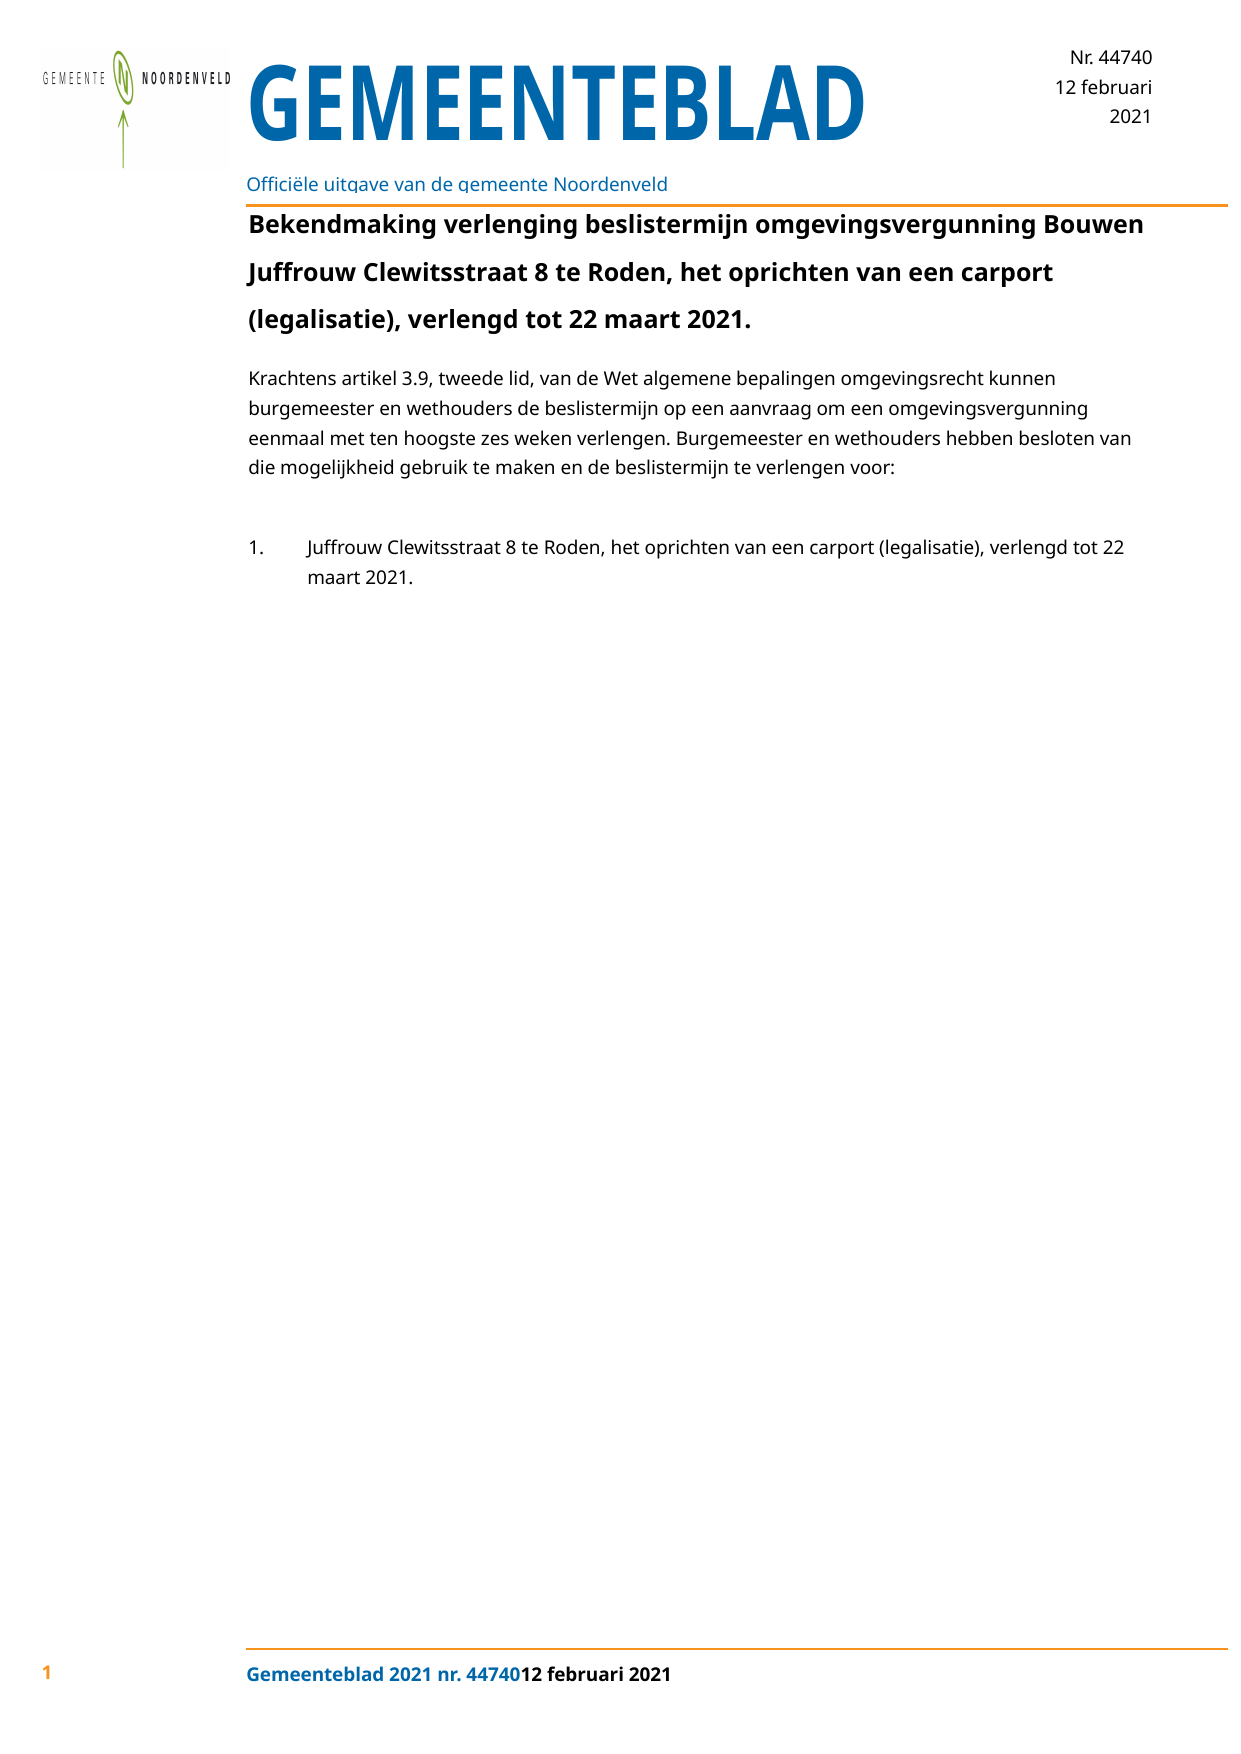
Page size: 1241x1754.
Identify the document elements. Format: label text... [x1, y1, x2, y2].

text Krachtens artikel 3.9, tweede lid, van de Wet algemene bepalingen omgevingsrecht kunnen burgemeester en wethouders de beslistermijn op een aanvraag om een omgevingsvergunning eenmaal met ten hoogste zes weken verlengen. Burgemeester en wethouders hebben besloten van die mogelijkheid gebruik te maken en de beslistermijn te verlengen voor: [248, 366, 1152, 480]
text Bekendmaking verlenging beslistermijn omgevingsvergunning Bouwen Juffrouw Clewitsstraat 8 te Roden, het oprichten van een carport (legalisatie), verlengd tot 22 maart 2021. [248, 207, 1152, 336]
picture [41, 47, 231, 172]
list Juffrouw Clewitsstraat 8 te Roden, het oprichten van een carport (legalisatie), verlengd tot 22 maart 2021. [248, 534, 1152, 589]
